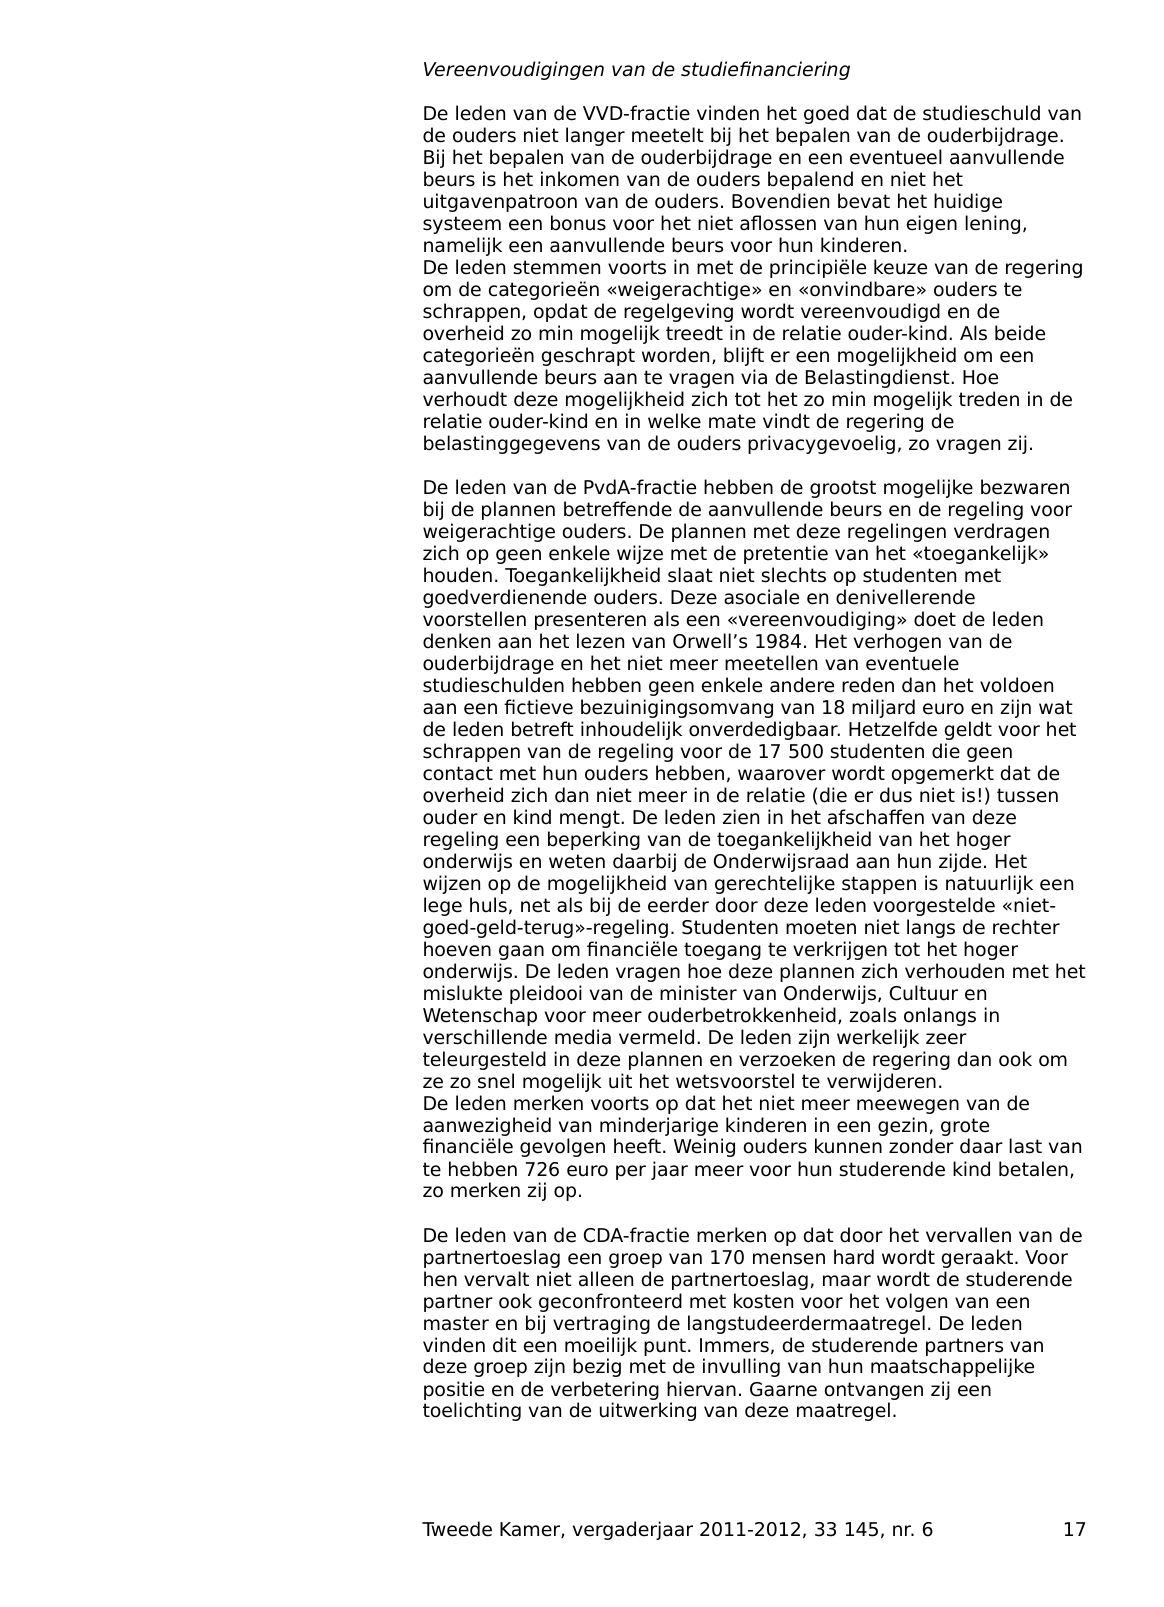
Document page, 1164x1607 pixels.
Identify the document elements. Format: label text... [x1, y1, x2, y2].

text De leden van de PvdA-fractie hebben de grootst mogelijke bezwaren bij de plannen betreffende de aanvullende beurs en de regeling voor weigerachtige ouders. De plannen met deze regelingen verdragen zich op geen enkele wijze met de pretentie van het «toegankelijk» houden. Toegankelijkheid slaat niet slechts op studenten met goedverdienende ouders. Deze asociale en denivellerende voorstellen presenteren als een «vereenvoudiging» doet de leden denken aan het lezen van Orwell’s 1984. Het verhogen van de ouderbijdrage en het niet meer meetellen van eventuele studieschulden hebben geen enkele andere reden dan het voldoen aan een fictieve bezuinigingsomvang van 18 miljard euro en zijn wat de leden betreft inhoudelijk onverdedigbaar. Hetzelfde geldt voor het schrappen van de regeling voor de 17 500 studenten die geen contact met hun ouders hebben, waarover wordt opgemerkt dat de overheid zich dan niet meer in de relatie (die er dus niet is!) tussen ouder en kind mengt. De leden zien in het afschaffen van deze regeling een beperking van de toegankelijkheid van het hoger onderwijs en weten daarbij de Onderwijsraad aan hun zijde. Het wijzen op de mogelijkheid van gerechtelijke stappen is natuurlijk een lege huls, net als bij de eerder door deze leden voorgestelde «niet-goed-geld-terug»-regeling. Studenten moeten niet langs de rechter hoeven gaan om financiële toegang te verkrijgen tot het hoger onderwijs. De leden vragen hoe deze plannen zich verhouden met het mislukte pleidooi van de minister van Onderwijs, Cultuur en Wetenschap voor meer ouderbetrokkenheid, zoals onlangs in verschillende media vermeld. De leden zijn werkelijk zeer teleurgesteld in deze plannen en verzoeken de regering dan ook om ze zo snel mogelijk uit het wetsvoorstel te verwijderen. [422, 477, 1087, 1092]
text De leden van de VVD-fractie vinden het goed dat de studieschuld van de ouders niet langer meetelt bij het bepalen van de ouderbijdrage. Bij het bepalen van de ouderbijdrage en een eventueel aanvullende beurs is het inkomen van de ouders bepalend en niet het uitgavenpatroon van de ouders. Bovendien bevat het huidige systeem een bonus voor het niet aflossen van hun eigen lening, namelijk een aanvullende beurs voor hun kinderen. [422, 103, 1087, 257]
text De leden merken voorts op dat het niet meer meewegen van de aanwezigheid van minderjarige kinderen in een gezin, grote financiële gevolgen heeft. Weinig ouders kunnen zonder daar last van te hebben 726 euro per jaar meer voor hun studerende kind betalen, zo merken zij op. [422, 1092, 1087, 1202]
text De leden van de CDA-fractie merken op dat door het vervallen van de partnertoeslag een groep van 170 mensen hard wordt geraakt. Voor hen vervalt niet alleen de partnertoeslag, maar wordt de studerende partner ook geconfronteerd met kosten voor het volgen van een master en bij vertraging de langstudeerdermaatregel. De leden vinden dit een moeilijk punt. Immers, de studerende partners van deze groep zijn bezig met de invulling van hun maatschappelijke positie en de verbetering hiervan. Gaarne ontvangen zij een toelichting van de uitwerking van deze maatregel. [422, 1224, 1087, 1422]
text De leden stemmen voorts in met de principiële keuze van de regering om de categorieën «weigerachtige» en «onvindbare» ouders te schrappen, opdat de regelgeving wordt vereenvoudigd en de overheid zo min mogelijk treedt in de relatie ouder-kind. Als beide categorieën geschrapt worden, blijft er een mogelijkheid om een aanvullende beurs aan te vragen via de Belastingdienst. Hoe verhoudt deze mogelijkheid zich tot het zo min mogelijk treden in de relatie ouder-kind en in welke mate vindt de regering de belastinggegevens van de ouders privacygevoelig, zo vragen zij. [422, 257, 1087, 455]
subtitle Vereenvoudigingen van de studiefinanciering [422, 59, 1087, 81]
